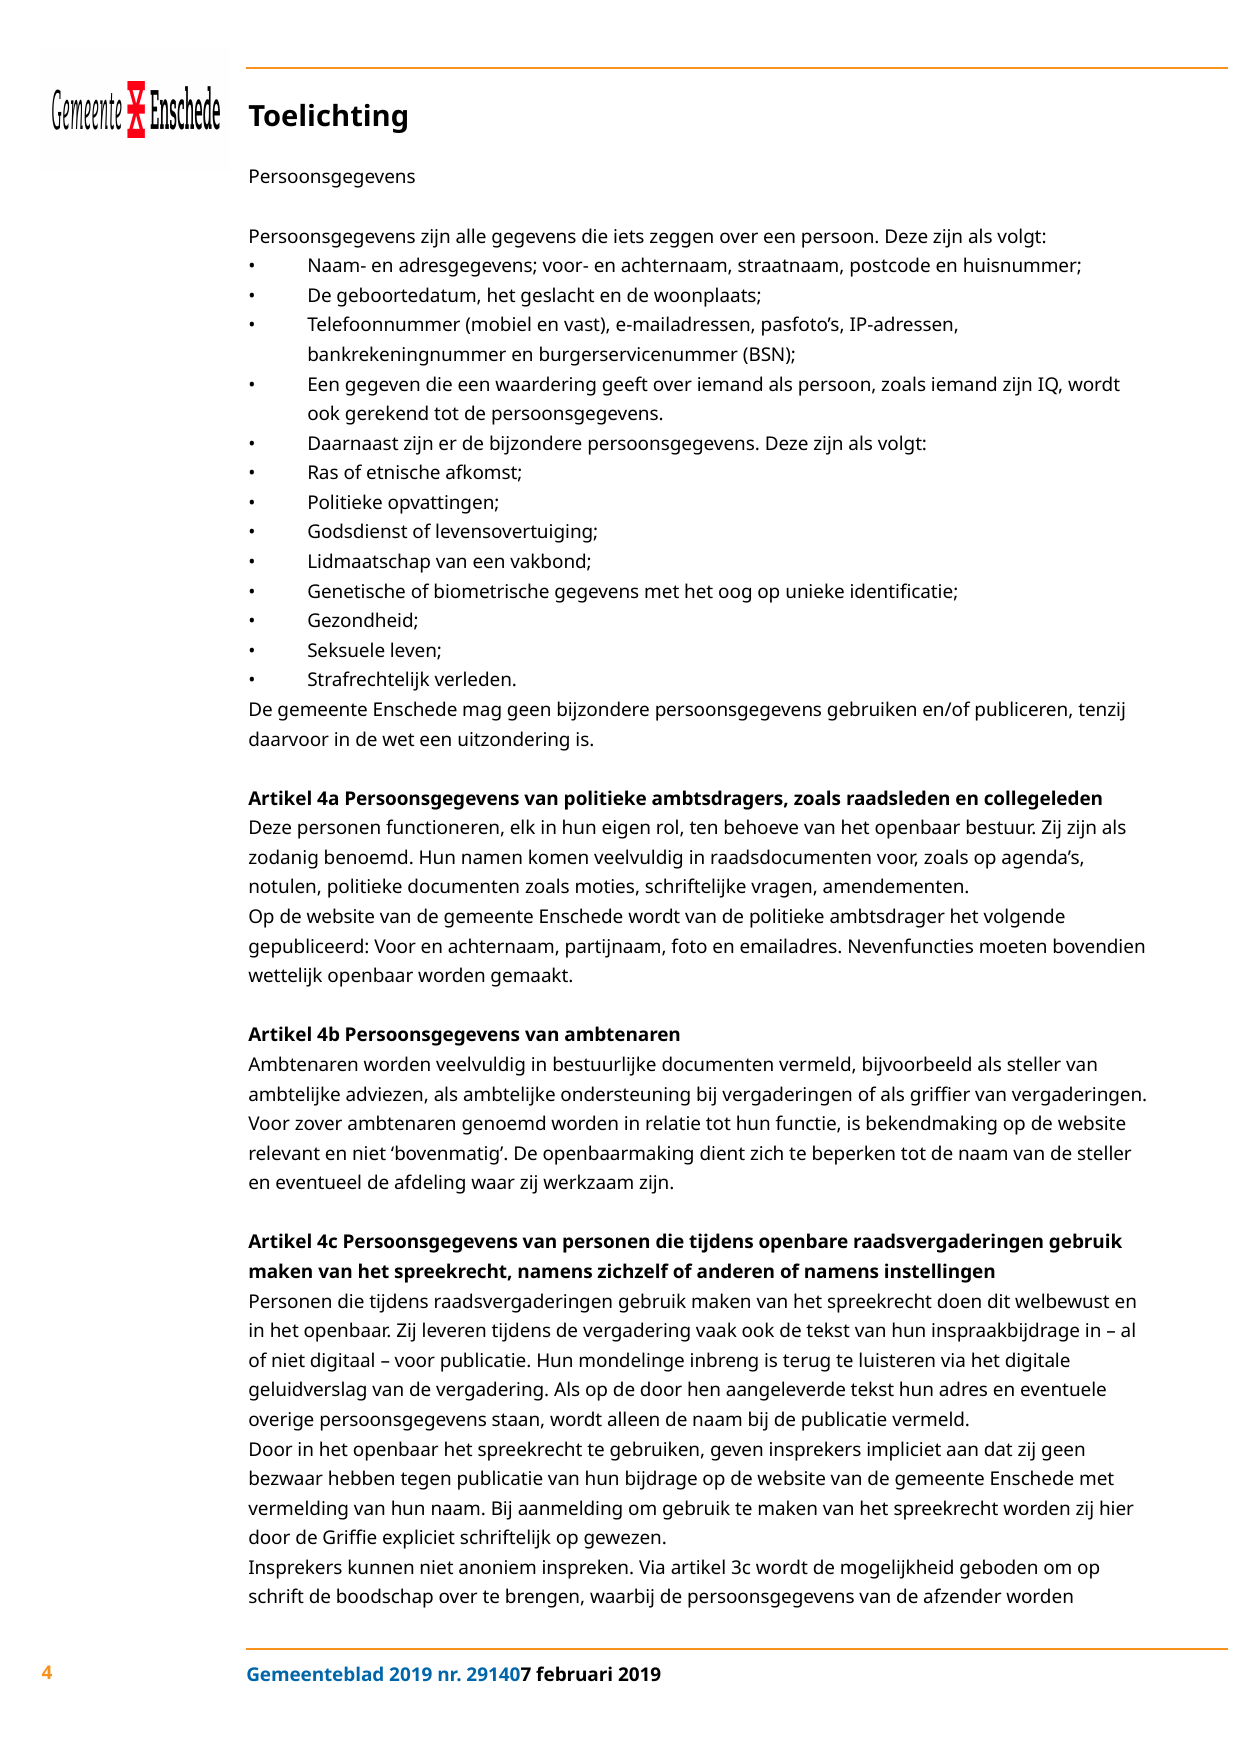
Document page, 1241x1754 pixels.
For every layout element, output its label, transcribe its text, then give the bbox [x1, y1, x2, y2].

text Op de website van de gemeente Enschede wordt van de politieke ambtsdrager het volgende gepubliceerd: Voor en achternaam, partijnaam, foto en emailadres. Nevenfuncties moeten bovendien wettelijk openbaar worden gemaakt. [248, 903, 1152, 988]
text Door in het openbaar het spreekrecht te gebruiken, geven insprekers impliciet aan dat zij geen bezwaar hebben tegen publicatie van hun bijdrage op de website van de gemeente Enschede met vermelding van hun naam. Bij aanmelding om gebruik te maken van het spreekrecht worden zij hier door de Griffie expliciet schriftelijk op gewezen. [248, 1436, 1152, 1550]
list Gezondheid; [248, 607, 1152, 633]
list Ras of etnische afkomst; [248, 459, 1152, 485]
list Politieke opvattingen; [248, 489, 1152, 515]
list De geboortedatum, het geslacht en de woonplaats; [248, 282, 1152, 308]
text Insprekers kunnen niet anoniem inspreken. Via artikel 3c wordt de mogelijkheid geboden om op schrift de boodschap over te brengen, waarbij de persoonsgegevens van de afzender worden [248, 1554, 1152, 1609]
text Persoonsgegevens zijn alle gegevens die iets zeggen over een persoon. Deze zijn als volgt: [248, 223, 1152, 248]
text Artikel 4a Persoonsgegevens van politieke ambtsdragers, zoals raadsleden en collegeleden [248, 785, 1152, 811]
list Seksuele leven; [248, 637, 1152, 663]
text Artikel 4c Persoonsgegevens van personen die tijdens openbare raadsvergaderingen gebruik maken van het spreekrecht, namens zichzelf of anderen of namens instellingen [248, 1229, 1152, 1284]
text Persoonsgegevens [248, 164, 1152, 189]
list Lidmaatschap van een vakbond; [248, 548, 1152, 574]
list Genetische of biometrische gegevens met het oog op unieke identificatie; [248, 578, 1152, 603]
text Deze personen functioneren, elk in hun eigen rol, ten behoeve van het openbaar bestuur. Zij zijn als zodanig benoemd. Hun namen komen veelvuldig in raadsdocumenten voor, zoals op agenda’s, notulen, politieke documenten zoals moties, schriftelijke vragen, amendementen. [248, 814, 1152, 899]
list Godsdienst of levensovertuiging; [248, 519, 1152, 544]
text Personen die tijdens raadsvergaderingen gebruik maken van het spreekrecht doen dit welbewust en in het openbaar. Zij leveren tijdens de vergadering vaak ook de tekst van hun inspraakbijdrage in – al of niet digitaal – voor publicatie. Hun mondelinge inbreng is terug te luisteren via het digitale geluidverslag van de vergadering. Als op de door hen aangeleverde tekst hun adres en eventuele overige persoonsgegevens staan, wordt alleen de naam bij de publicatie vermeld. [248, 1288, 1152, 1432]
list Een gegeven die een waardering geeft over iemand als persoon, zoals iemand zijn IQ, wordt ook gerekend tot de persoonsgegevens. [248, 371, 1152, 426]
list Telefoonnummer (mobiel en vast), e-mailadressen, pasfoto’s, IP-adressen, bankrekeningnummer en burgerservicenummer (BSN); [248, 312, 1152, 367]
list Strafrechtelijk verleden. [248, 667, 1152, 692]
text Toelichting [248, 95, 1152, 134]
text Ambtenaren worden veelvuldig in bestuurlijke documenten vermeld, bijvoorbeeld als steller van ambtelijke adviezen, als ambtelijke ondersteuning bij vergaderingen of als griffier van vergaderingen. Voor zover ambtenaren genoemd worden in relatie tot hun functie, is bekendmaking op de website relevant en niet ‘bovenmatig’. De openbaarmaking dient zich te beperken tot de naam van de steller en eventueel de afdeling waar zij werkzaam zijn. [248, 1051, 1152, 1195]
list Naam- en adresgegevens; voor- en achternaam, straatnaam, postcode en huisnummer; [248, 252, 1152, 278]
picture [41, 47, 231, 172]
text Artikel 4b Persoonsgegevens van ambtenaren [248, 1022, 1152, 1047]
list Daarnaast zijn er de bijzondere persoonsgegevens. Deze zijn als volgt: [248, 430, 1152, 456]
text De gemeente Enschede mag geen bijzondere persoonsgegevens gebruiken en/of publiceren, tenzij daarvoor in de wet een uitzondering is. [248, 696, 1152, 751]
